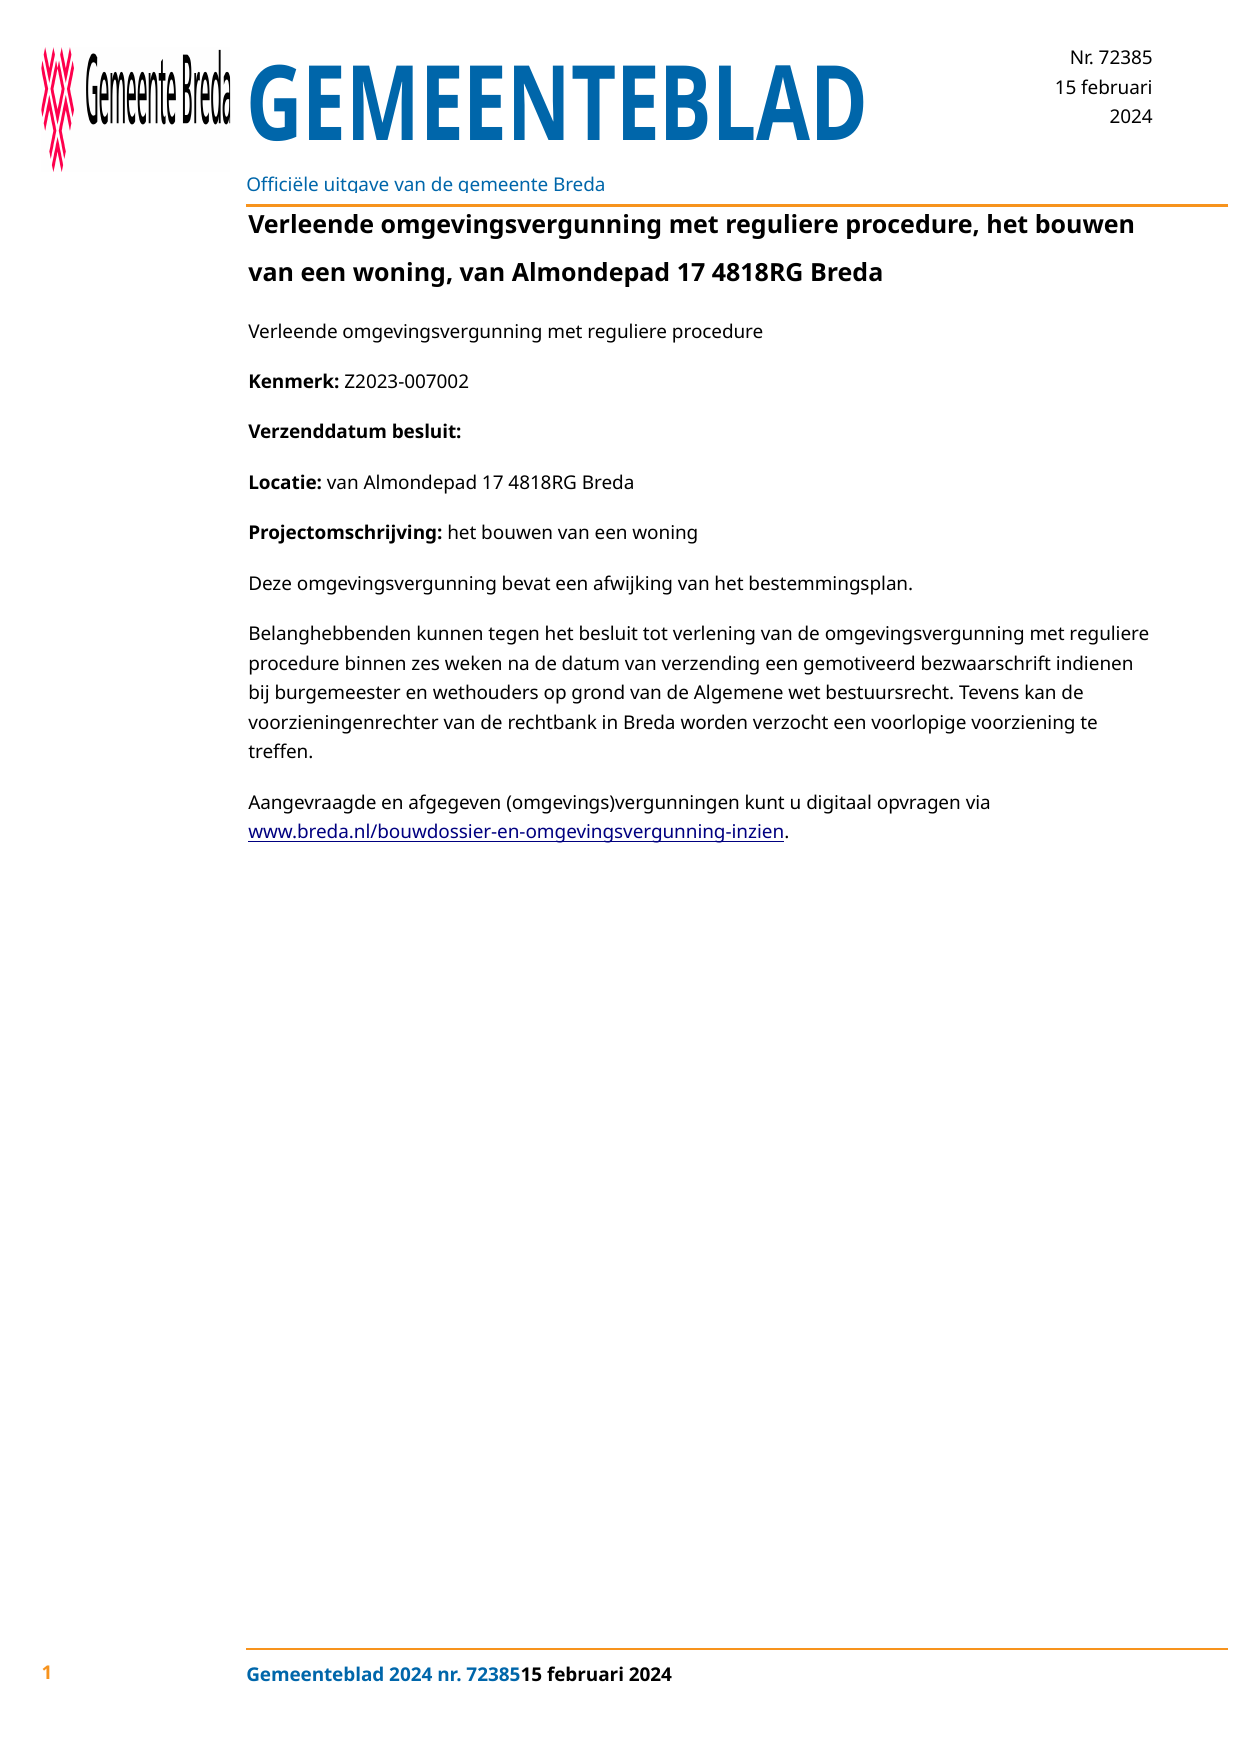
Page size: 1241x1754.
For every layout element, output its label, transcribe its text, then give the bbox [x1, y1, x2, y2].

text Kenmerk: Z2023-007002 [248, 368, 1152, 394]
text Verleende omgevingsvergunning met reguliere procedure, het bouwen van een woning, van Almondepad 17 4818RG Breda [248, 207, 1152, 288]
text Verleende omgevingsvergunning met reguliere procedure [248, 318, 1152, 344]
text Projectomschrijving: het bouwen van een woning [248, 519, 1152, 545]
text Verzenddatum besluit: [248, 419, 1152, 444]
picture [41, 47, 231, 172]
text Belanghebbenden kunnen tegen het besluit tot verlening van de omgevingsvergunning met reguliere procedure binnen zes weken na de datum van verzending een gemotiveerd bezwaarschrift indienen bij burgemeester en wethouders op grond van de Algemene wet bestuursrecht. Tevens kan de voorzieningenrechter van de rechtbank in Breda worden verzocht een voorlopige voorziening te treffen. [248, 620, 1152, 764]
text Aangevraagde en afgegeven (omgevings)vergunningen kunt u digitaal opvragen via www.breda.nl/bouwdossier-en-omgevingsvergunning-inzien. [248, 789, 1152, 844]
text Deze omgevingsvergunning bevat een afwijking van het bestemmingsplan. [248, 570, 1152, 596]
text Locatie: van Almondepad 17 4818RG Breda [248, 469, 1152, 495]
